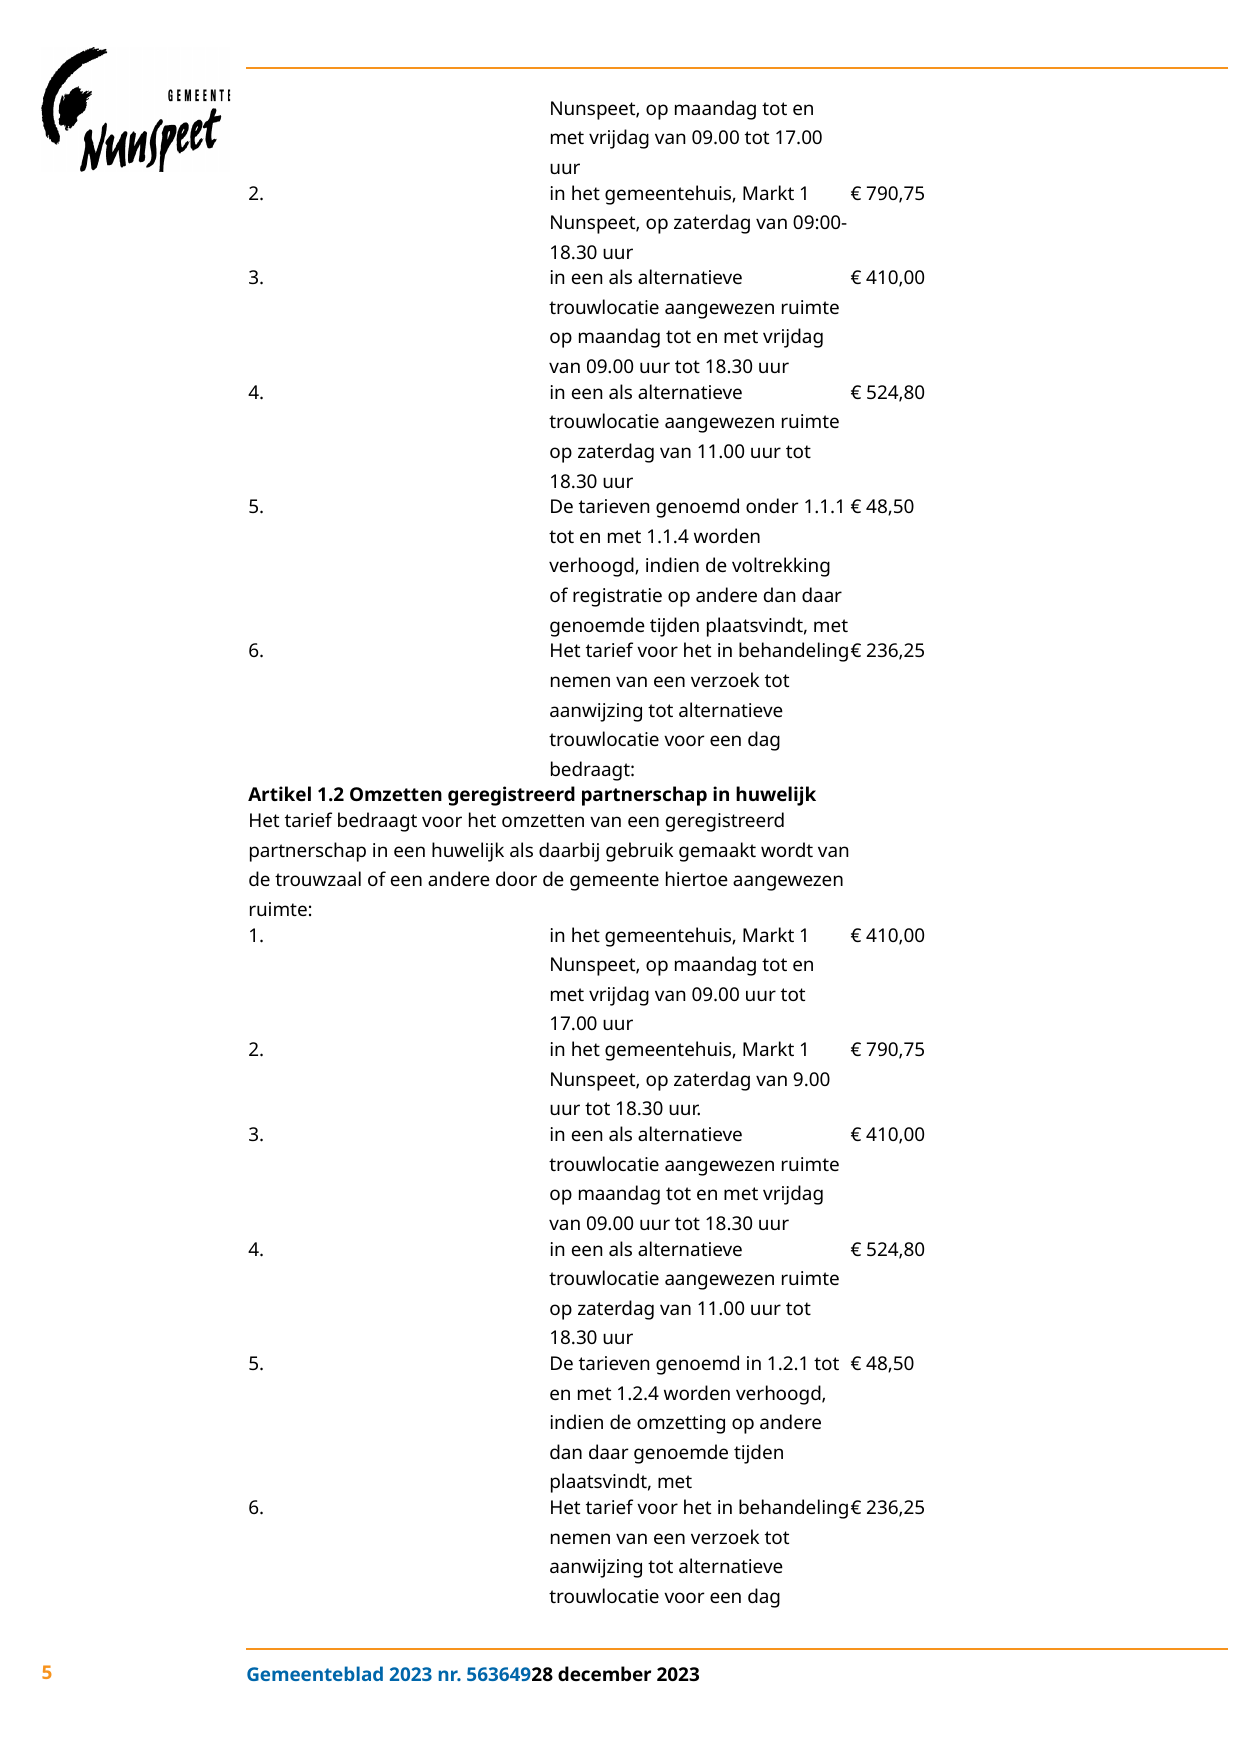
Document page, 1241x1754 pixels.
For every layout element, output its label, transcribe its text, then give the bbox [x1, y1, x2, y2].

table_cell 1. [248, 922, 549, 1036]
table_cell in een als alternatieve trouwlocatie aangewezen ruimte op zaterdag van 11.00 uur tot 18.30 uur [549, 1236, 850, 1350]
table_cell 6. [248, 638, 549, 782]
table_cell 3. [248, 265, 549, 379]
table_cell 2. [248, 1036, 549, 1121]
table_cell € 236,25 [850, 638, 1152, 782]
picture [41, 47, 231, 172]
table_cell [850, 808, 1152, 922]
table_cell De tarieven genoemd onder 1.1.1 tot en met 1.1.4 worden verhoogd, indien de voltrekking of registratie op andere dan daar genoemde tijden plaatsvindt, met [549, 494, 850, 638]
table_cell 4. [248, 1236, 549, 1350]
table_cell € 790,75 [850, 180, 1152, 264]
table_cell 6. [248, 1494, 549, 1609]
table_cell De tarieven genoemd in 1.2.1 tot en met 1.2.4 worden verhoogd, indien de omzetting op andere dan daar genoemde tijden plaatsvindt, met [549, 1350, 850, 1494]
table_cell 5. [248, 494, 549, 638]
table_cell 2. [248, 180, 549, 264]
table_cell Het tarief bedraagt voor het omzetten van een geregistreerd partnerschap in een huwelijk als daarbij gebruik gemaakt wordt van de trouwzaal of een andere door de gemeente hiertoe aangewezen ruimte: [248, 808, 850, 922]
table_cell in een als alternatieve trouwlocatie aangewezen ruimte op maandag tot en met vrijdag van 09.00 uur tot 18.30 uur [549, 265, 850, 379]
table_cell in een als alternatieve trouwlocatie aangewezen ruimte op zaterdag van 11.00 uur tot 18.30 uur [549, 379, 850, 493]
table_cell 5. [248, 1350, 549, 1494]
table_cell € 790,75 [850, 1036, 1152, 1121]
table_cell [850, 95, 1152, 180]
table_cell € 410,00 [850, 1121, 1152, 1236]
table_cell € 410,00 [850, 922, 1152, 1036]
table_cell in het gemeentehuis, Markt 1 Nunspeet, op maandag tot en met vrijdag van 09.00 uur tot 17.00 uur [549, 922, 850, 1036]
table_cell Nunspeet, op maandag tot en met vrijdag van 09.00 tot 17.00 uur [549, 95, 850, 180]
table_cell € 48,50 [850, 1350, 1152, 1494]
table_cell in het gemeentehuis, Markt 1 Nunspeet, op zaterdag van 09:00-18.30 uur [549, 180, 850, 264]
table_cell Het tarief voor het in behandeling nemen van een verzoek tot aanwijzing tot alternatieve trouwlocatie voor een dag bedraagt: [549, 638, 850, 782]
table_cell 4. [248, 379, 549, 493]
table_cell € 48,50 [850, 494, 1152, 638]
table_cell € 410,00 [850, 265, 1152, 379]
table_cell in het gemeentehuis, Markt 1 Nunspeet, op zaterdag van 9.00 uur tot 18.30 uur. [549, 1036, 850, 1121]
table_cell 3. [248, 1121, 549, 1236]
table_cell Het tarief voor het in behandeling nemen van een verzoek tot aanwijzing tot alternatieve trouwlocatie voor een dag [549, 1494, 850, 1609]
table_cell € 524,80 [850, 379, 1152, 493]
table_cell [248, 95, 549, 180]
table_cell € 524,80 [850, 1236, 1152, 1350]
table_cell in een als alternatieve trouwlocatie aangewezen ruimte op maandag tot en met vrijdag van 09.00 uur tot 18.30 uur [549, 1121, 850, 1236]
table_cell € 236,25 [850, 1494, 1152, 1609]
table_cell Artikel 1.2 Omzetten geregistreerd partnerschap in huwelijk [248, 782, 850, 807]
table_cell [850, 782, 1152, 807]
